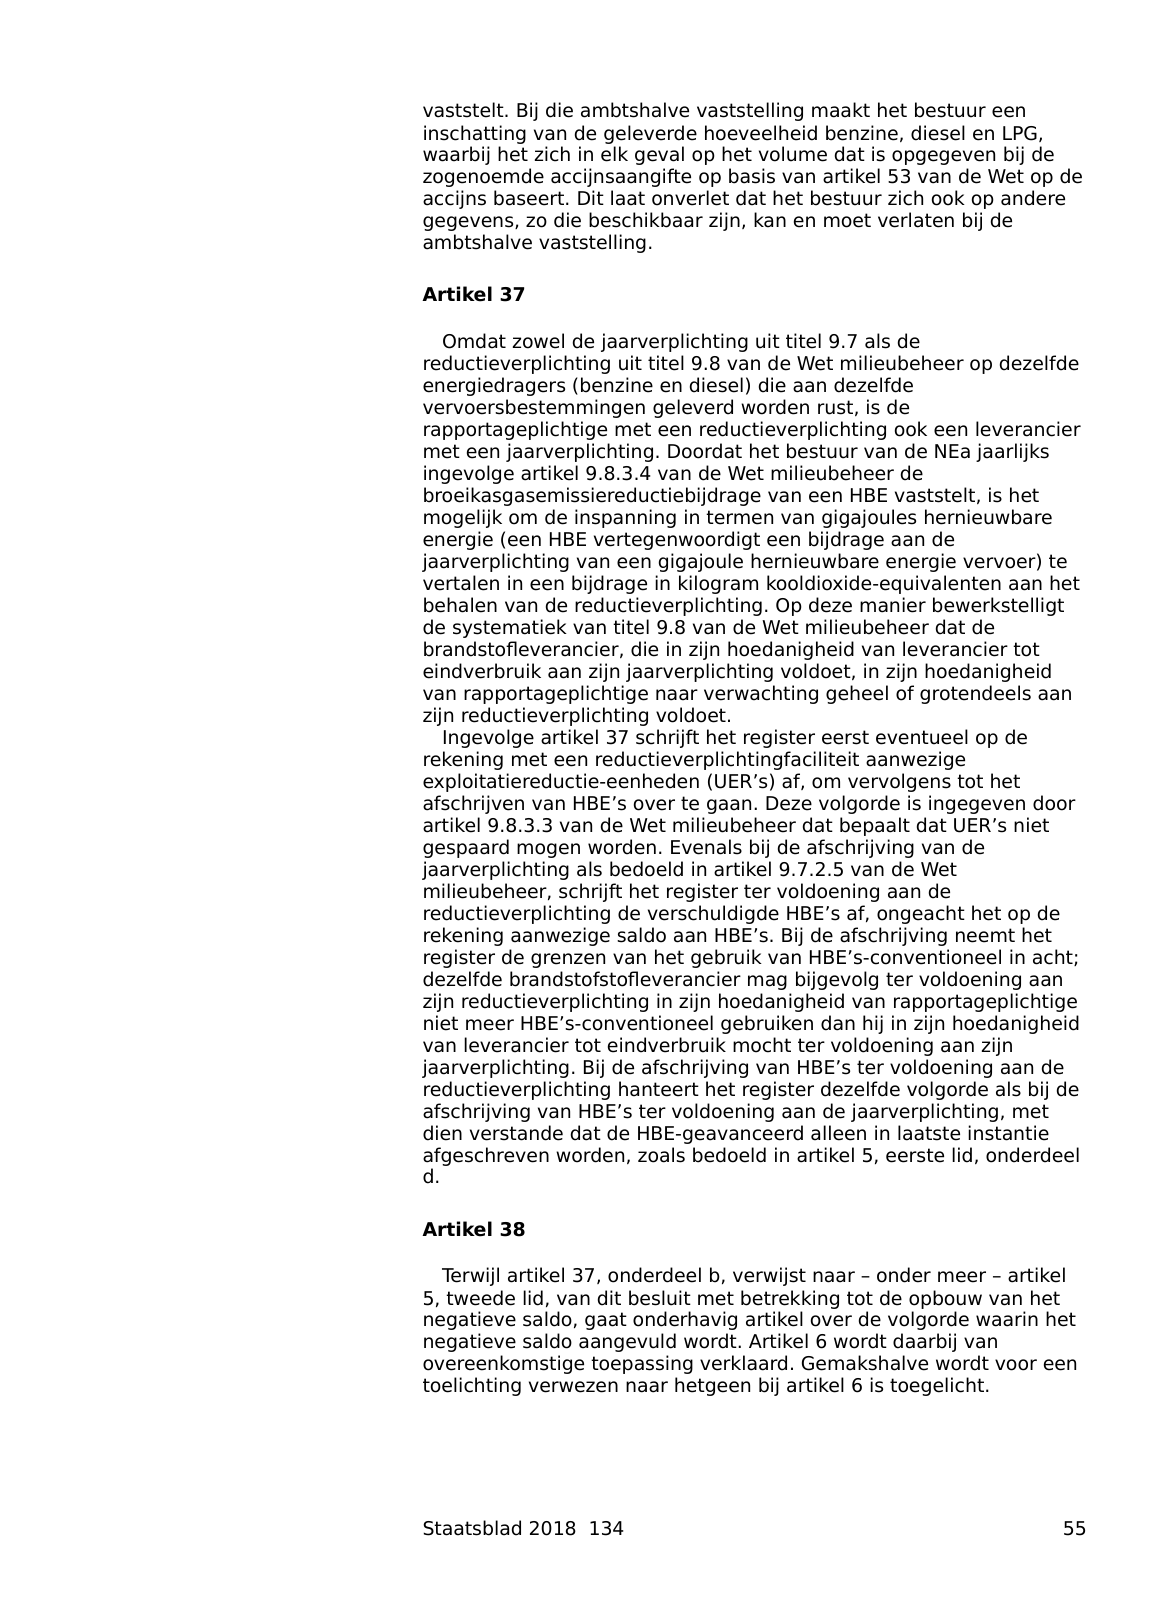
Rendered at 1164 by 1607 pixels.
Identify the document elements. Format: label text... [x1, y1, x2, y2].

subtitle Artikel 37 [422, 284, 1087, 306]
text Omdat zowel de jaarverplichting uit titel 9.7 als de reductieverplichting uit titel 9.8 van de Wet milieubeheer op dezelfde energiedragers (benzine en diesel) die aan dezelfde vervoersbestemmingen geleverd worden rust, is de rapportageplichtige met een reductieverplichting ook een leverancier met een jaarverplichting. Doordat het bestuur van de NEa jaarlijks ingevolge artikel 9.8.3.4 van de Wet milieubeheer de broeikasgasemissiereductiebijdrage van een HBE vaststelt, is het mogelijk om de inspanning in termen van gigajoules hernieuwbare energie (een HBE vertegenwoordigt een bijdrage aan de jaarverplichting van een gigajoule hernieuwbare energie vervoer) te vertalen in een bijdrage in kilogram kooldioxide-equivalenten aan het behalen van de reductieverplichting. Op deze manier bewerkstelligt de systematiek van titel 9.8 van de Wet milieubeheer dat de brandstofleverancier, die in zijn hoedanigheid van leverancier tot eindverbruik aan zijn jaarverplichting voldoet, in zijn hoedanigheid van rapportageplichtige naar verwachting geheel of grotendeels aan zijn reductieverplichting voldoet. [422, 331, 1087, 727]
text Terwijl artikel 37, onderdeel b, verwijst naar – onder meer – artikel 5, tweede lid, van dit besluit met betrekking tot de opbouw van het negatieve saldo, gaat onderhavig artikel over de volgorde waarin het negatieve saldo aangevuld wordt. Artikel 6 wordt daarbij van overeenkomstige toepassing verklaard. Gemakshalve wordt voor een toelichting verwezen naar hetgeen bij artikel 6 is toegelicht. [422, 1265, 1087, 1397]
subtitle Artikel 38 [422, 1218, 1087, 1240]
text Ingevolge artikel 37 schrijft het register eerst eventueel op de rekening met een reductieverplichtingfaciliteit aanwezige exploitatiereductie-eenheden (UER’s) af, om vervolgens tot het afschrijven van HBE’s over te gaan. Deze volgorde is ingegeven door artikel 9.8.3.3 van de Wet milieubeheer dat bepaalt dat UER’s niet gespaard mogen worden. Evenals bij de afschrijving van de jaarverplichting als bedoeld in artikel 9.7.2.5 van de Wet milieubeheer, schrijft het register ter voldoening aan de reductieverplichting de verschuldigde HBE’s af, ongeacht het op de rekening aanwezige saldo aan HBE’s. Bij de afschrijving neemt het register de grenzen van het gebruik van HBE’s-conventioneel in acht; dezelfde brandstofstofleverancier mag bijgevolg ter voldoening aan zijn reductieverplichting in zijn hoedanigheid van rapportageplichtige niet meer HBE’s-conventioneel gebruiken dan hij in zijn hoedanigheid van leverancier tot eindverbruik mocht ter voldoening aan zijn jaarverplichting. Bij de afschrijving van HBE’s ter voldoening aan de reductieverplichting hanteert het register dezelfde volgorde als bij de afschrijving van HBE’s ter voldoening aan de jaarverplichting, met dien verstande dat de HBE-geavanceerd alleen in laatste instantie afgeschreven worden, zoals bedoeld in artikel 5, eerste lid, onderdeel d. [422, 727, 1087, 1188]
text vaststelt. Bij die ambtshalve vaststelling maakt het bestuur een inschatting van de geleverde hoeveelheid benzine, diesel en LPG, waarbij het zich in elk geval op het volume dat is opgegeven bij de zogenoemde accijnsaangifte op basis van artikel 53 van de Wet op de accijns baseert. Dit laat onverlet dat het bestuur zich ook op andere gegevens, zo die beschikbaar zijn, kan en moet verlaten bij de ambtshalve vaststelling. [422, 100, 1087, 254]
